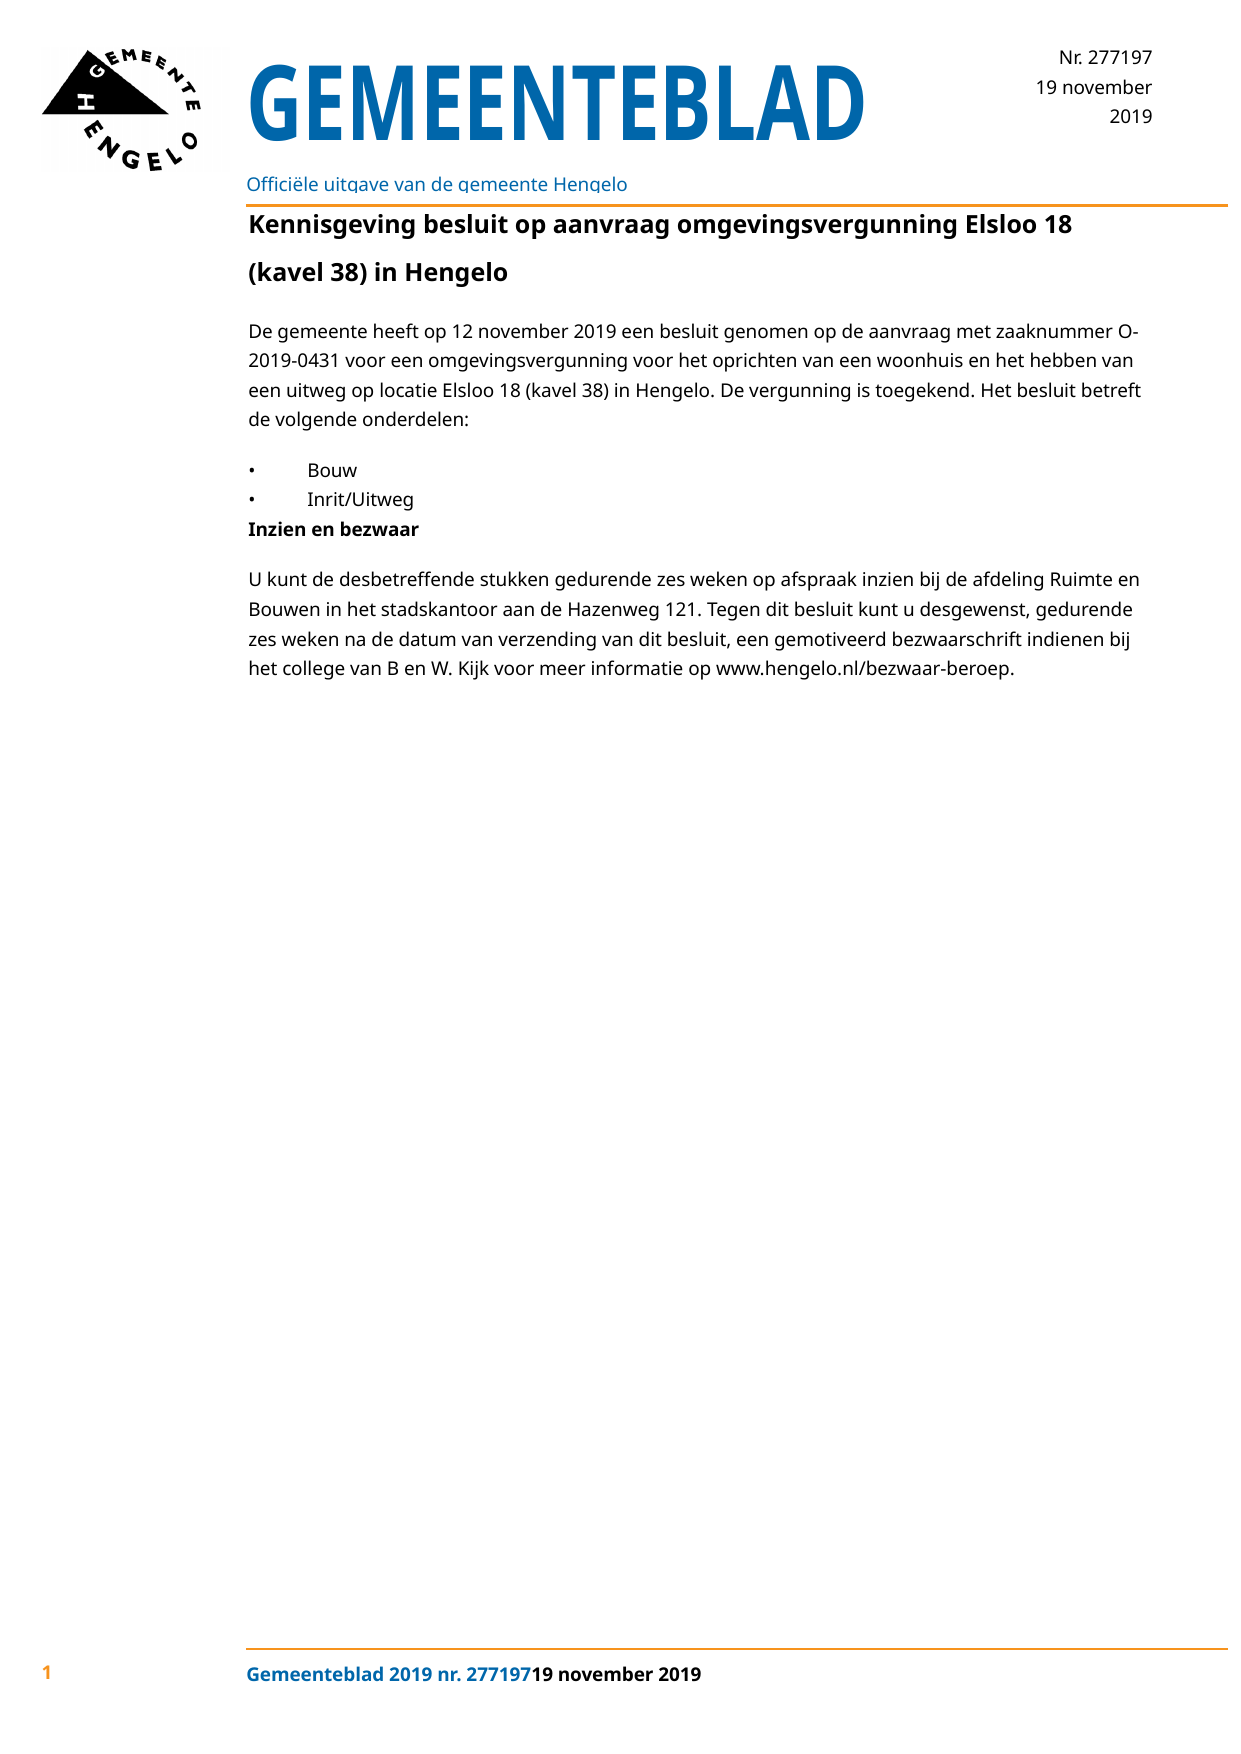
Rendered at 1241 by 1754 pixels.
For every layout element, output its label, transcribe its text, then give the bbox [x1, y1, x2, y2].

text U kunt de desbetreffende stukken gedurende zes weken op afspraak inzien bij de afdeling Ruimte en Bouwen in het stadskantoor aan de Hazenweg 121. Tegen dit besluit kunt u desgewenst, gedurende zes weken na de datum van verzending van dit besluit, een gemotiveerd bezwaarschrift indienen bij het college van B en W. Kijk voor meer informatie op www.hengelo.nl/bezwaar-beroep. [248, 567, 1152, 681]
text Kennisgeving besluit op aanvraag omgevingsvergunning Elsloo 18 (kavel 38) in Hengelo [248, 207, 1152, 288]
text De gemeente heeft op 12 november 2019 een besluit genomen op de aanvraag met zaaknummer O-2019-0431 voor een omgevingsvergunning voor het oprichten van een woonhuis en het hebben van een uitweg op locatie Elsloo 18 (kavel 38) in Hengelo. De vergunning is toegekend. Het besluit betreft de volgende onderdelen: [248, 318, 1152, 432]
list Bouw [248, 457, 1152, 483]
list Inrit/Uitweg [248, 487, 1152, 512]
text Inzien en bezwaar [248, 516, 1152, 542]
picture [41, 47, 231, 172]
